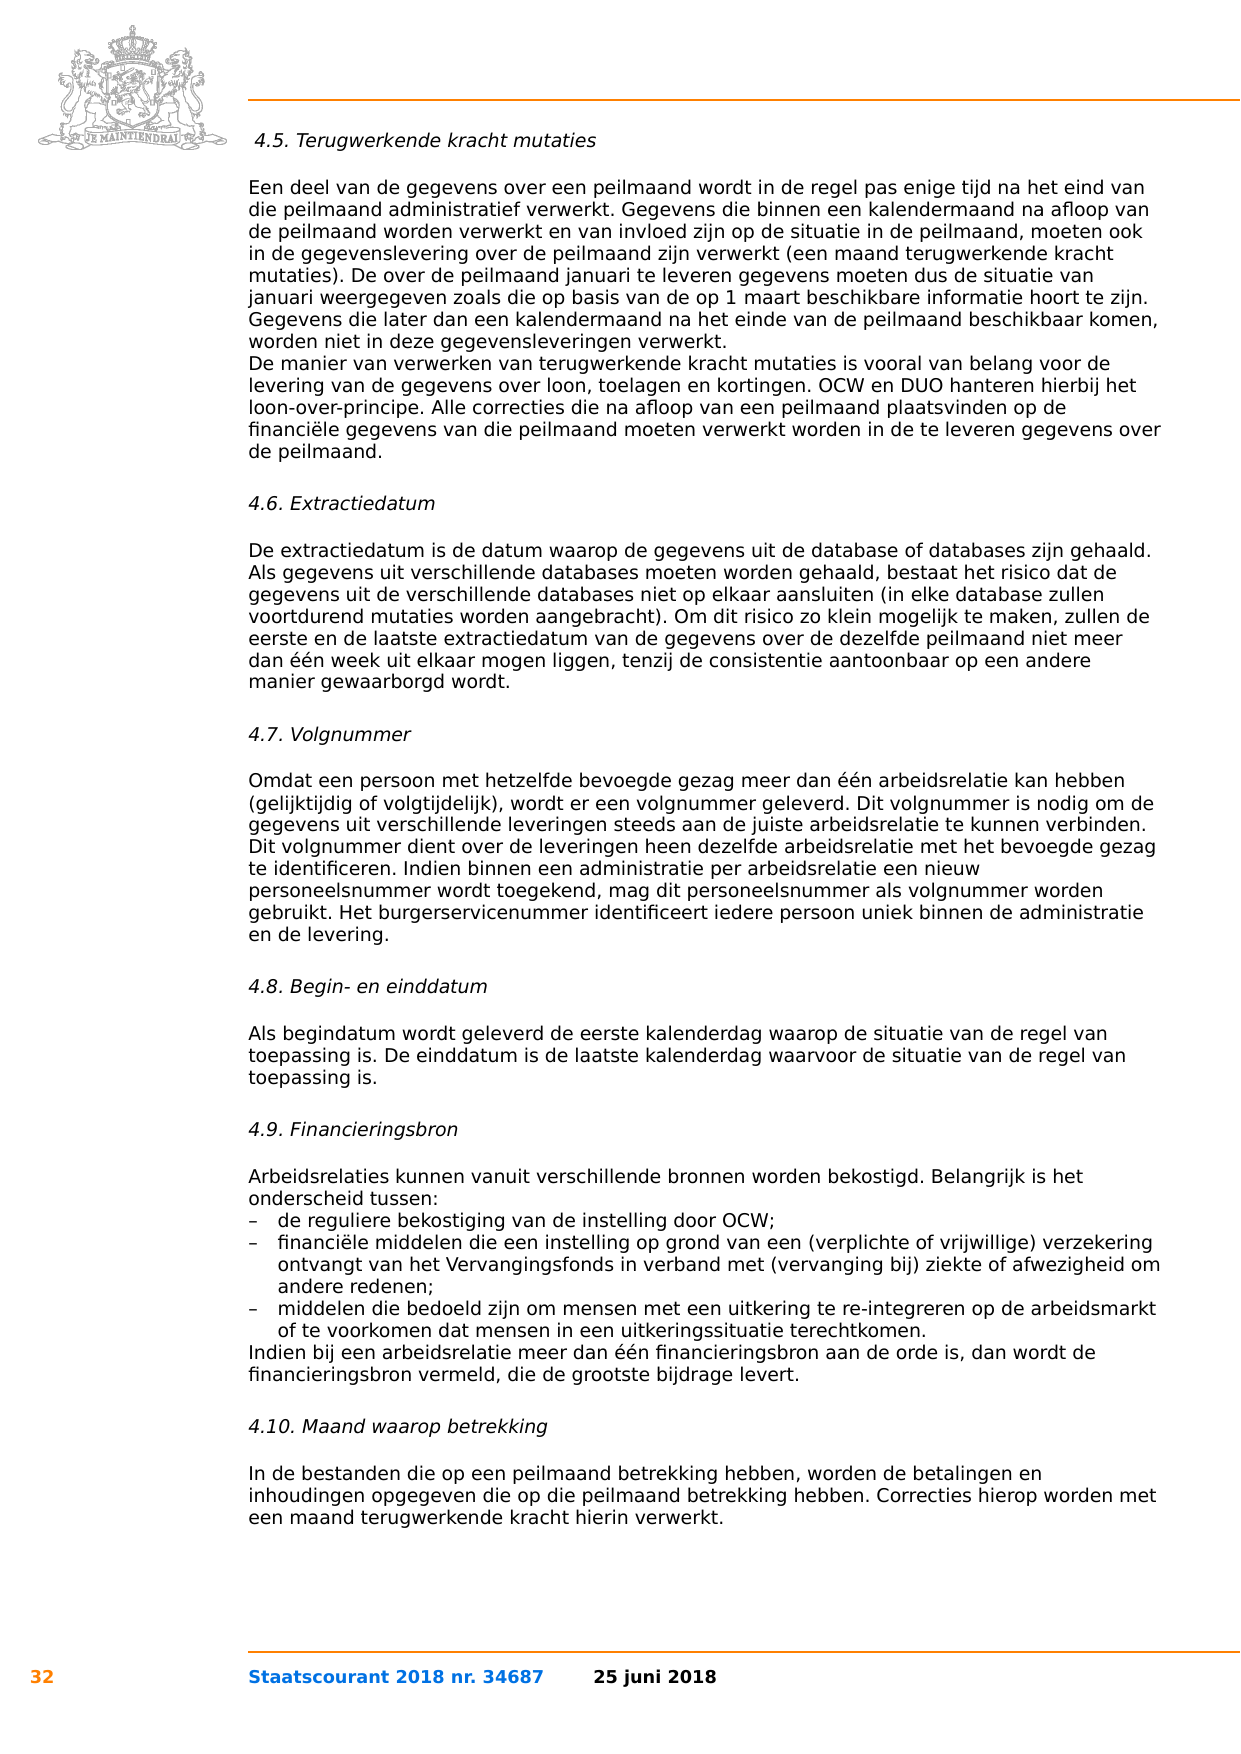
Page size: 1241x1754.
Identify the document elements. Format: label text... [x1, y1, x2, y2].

text De extractiedatum is de datum waarop de gegevens uit de database of databases zijn gehaald. Als gegevens uit verschillende databases moeten worden gehaald, bestaat het risico dat de gegevens uit de verschillende databases niet op elkaar aansluiten (in elke database zullen voortdurend mutaties worden aangebracht). Om dit risico zo klein mogelijk te maken, zullen de eerste en de laatste extractiedatum van de gegevens over de dezelfde peilmaand niet meer dan één week uit elkaar mogen liggen, tenzij de consistentie aantoonbaar op een andere manier gewaarborgd wordt. [248, 539, 1163, 693]
text Als begindatum wordt geleverd de eerste kalenderdag waarop de situatie van de regel van toepassing is. De einddatum is de laatste kalenderdag waarvoor de situatie van de regel van toepassing is. [248, 1023, 1163, 1089]
text Omdat een persoon met hetzelfde bevoegde gezag meer dan één arbeidsrelatie kan hebben (gelijktijdig of volgtijdelijk), wordt er een volgnummer geleverd. Dit volgnummer is nodig om de gegevens uit verschillende leveringen steeds aan de juiste arbeidsrelatie te kunnen verbinden. Dit volgnummer dient over de leveringen heen dezelfde arbeidsrelatie met het bevoegde gezag te identificeren. Indien binnen een administratie per arbeidsrelatie een nieuw personeelsnummer wordt toegekend, mag dit personeelsnummer als volgnummer worden gebruikt. Het burgerservicenummer identificeert iedere persoon uniek binnen de administratie en de levering. [248, 770, 1163, 946]
subtitle 4.9. Financieringsbron [248, 1119, 1163, 1141]
picture [38, 25, 227, 150]
text Een deel van de gegevens over een peilmaand wordt in de regel pas enige tijd na het eind van die peilmaand administratief verwerkt. Gegevens die binnen een kalendermaand na afloop van de peilmaand worden verwerkt en van invloed zijn op de situatie in de peilmaand, moeten ook in de gegevenslevering over de peilmaand zijn verwerkt (een maand terugwerkende kracht mutaties). De over de peilmaand januari te leveren gegevens moeten dus de situatie van januari weergegeven zoals die op basis van de op 1 maart beschikbare informatie hoort te zijn. Gegevens die later dan een kalendermaand na het einde van de peilmaand beschikbaar komen, worden niet in deze gegevensleveringen verwerkt. [248, 177, 1163, 353]
text – middelen die bedoeld zijn om mensen met een uitkering te re-integreren op de arbeidsmarkt of te voorkomen dat mensen in een uitkeringssituatie terechtkomen. [248, 1298, 1163, 1342]
text Indien bij een arbeidsrelatie meer dan één financieringsbron aan de orde is, dan wordt de financieringsbron vermeld, die de grootste bijdrage levert. [248, 1342, 1163, 1386]
subtitle 4.6. Extractiedatum [248, 493, 1163, 514]
subtitle 4.8. Begin- en einddatum [248, 976, 1163, 998]
text In de bestanden die op een peilmaand betrekking hebben, worden de betalingen en inhoudingen opgegeven die op die peilmaand betrekking hebben. Correcties hierop worden met een maand terugwerkende kracht hierin verwerkt. [248, 1463, 1163, 1529]
text – de reguliere bekostiging van de instelling door OCW; [248, 1210, 1163, 1232]
text De manier van verwerken van terugwerkende kracht mutaties is vooral van belang voor de levering van de gegevens over loon, toelagen en kortingen. OCW en DUO hanteren hierbij het loon-over-principe. Alle correcties die na afloop van een peilmaand plaatsvinden op de financiële gegevens van die peilmaand moeten verwerkt worden in de te leveren gegevens over de peilmaand. [248, 353, 1163, 463]
text – financiële middelen die een instelling op grond van een (verplichte of vrijwillige) verzekering ontvangt van het Vervangingsfonds in verband met (vervanging bij) ziekte of afwezigheid om andere redenen; [248, 1232, 1163, 1298]
subtitle 4.7. Volgnummer [248, 723, 1163, 745]
text Arbeidsrelaties kunnen vanuit verschillende bronnen worden bekostigd. Belangrijk is het onderscheid tussen: [248, 1166, 1163, 1210]
subtitle 4.10. Maand waarop betrekking [248, 1416, 1163, 1438]
subtitle 4.5. Terugwerkende kracht mutaties [248, 130, 1163, 152]
